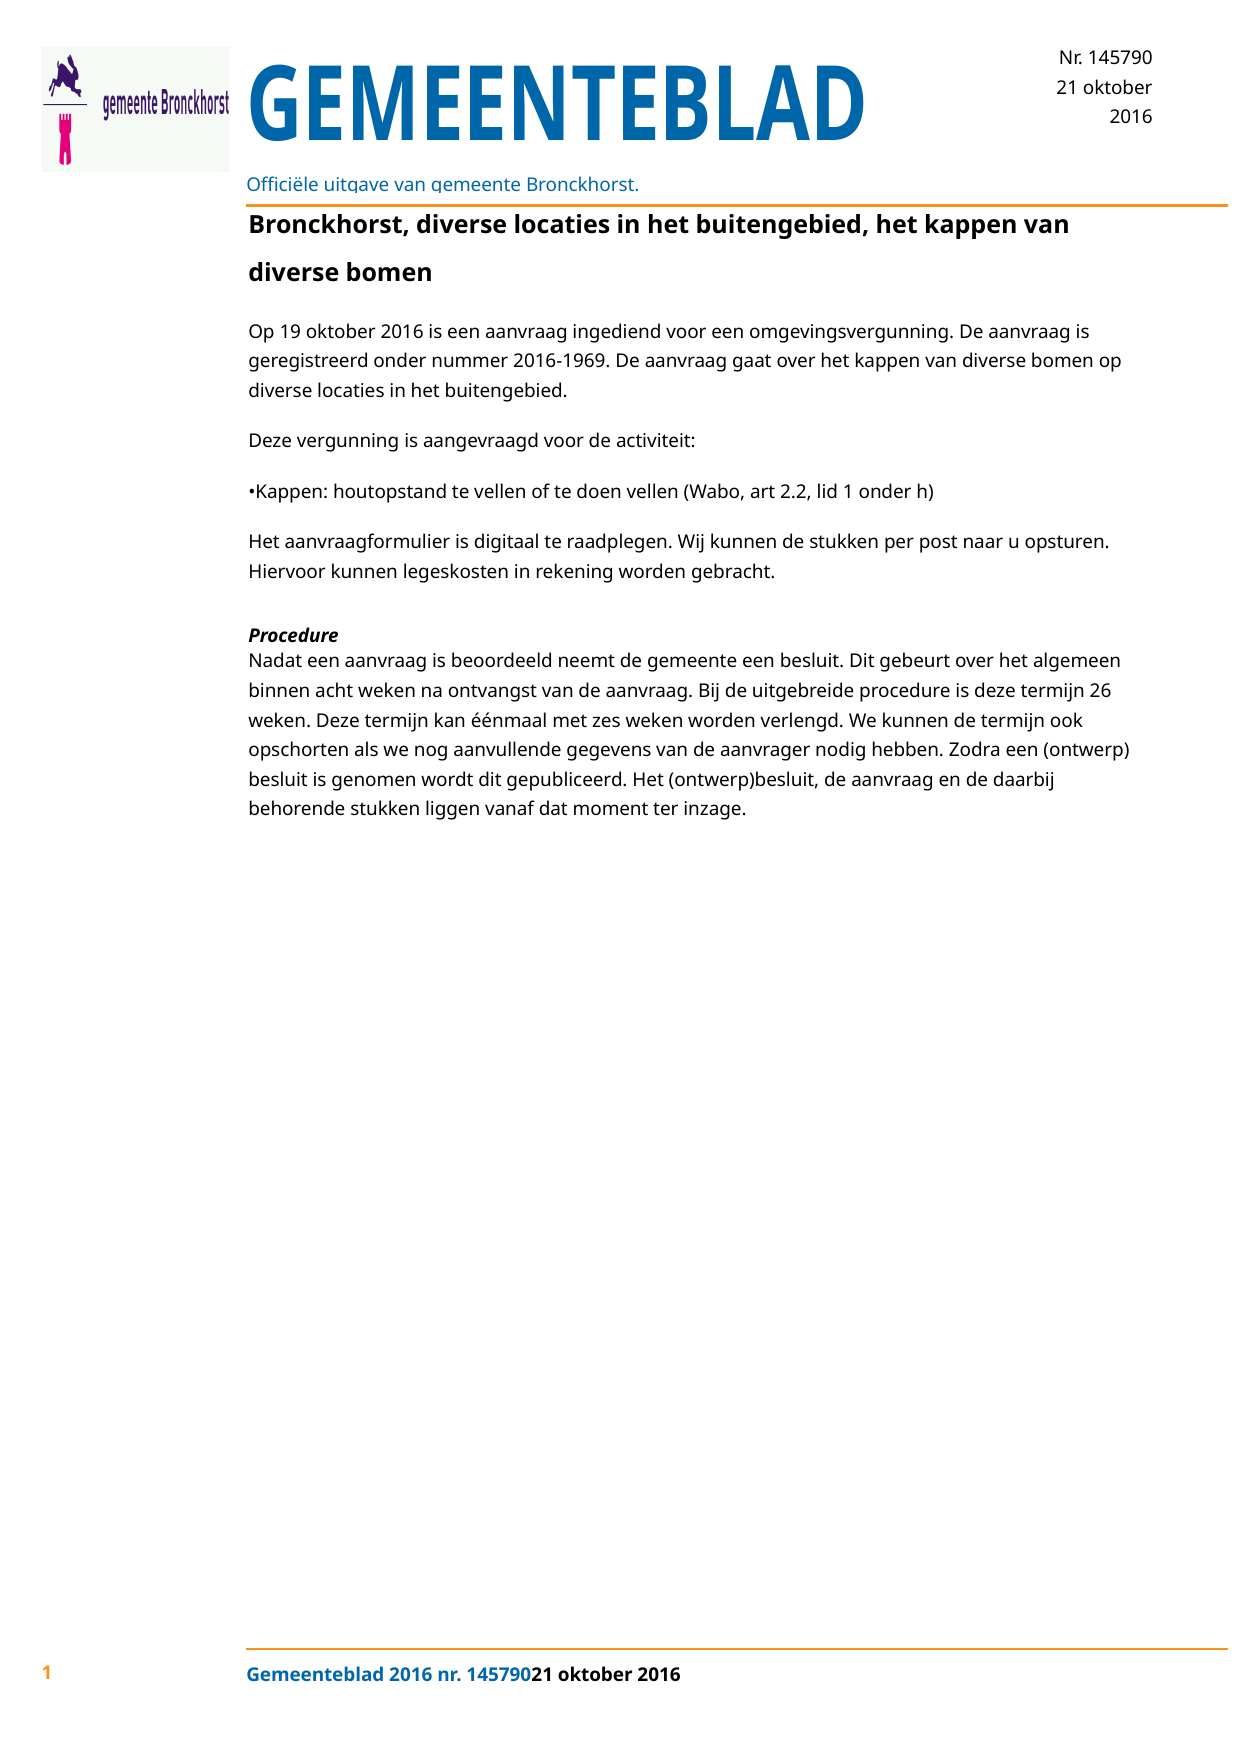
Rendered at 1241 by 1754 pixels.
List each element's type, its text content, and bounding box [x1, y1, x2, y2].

text Bronckhorst, diverse locaties in het buitengebied, het kappen van diverse bomen [248, 207, 1152, 288]
picture [41, 47, 231, 172]
text Deze vergunning is aangevraagd voor de activiteit: [248, 427, 1152, 453]
text Het aanvraagformulier is digitaal te raadplegen. Wij kunnen de stukken per post naar u opsturen. Hiervoor kunnen legeskosten in rekening worden gebracht. [248, 528, 1152, 584]
text Op 19 oktober 2016 is een aanvraag ingediend voor een omgevingsvergunning. De aanvraag is geregistreerd onder nummer 2016-1969. De aanvraag gaat over het kappen van diverse bomen op diverse locaties in het buitengebied. [248, 318, 1152, 403]
text •Kappen: houtopstand te vellen of te doen vellen (Wabo, art 2.2, lid 1 onder h) [248, 478, 1152, 504]
text Procedure [248, 622, 1152, 648]
text Nadat een aanvraag is beoordeeld neemt de gemeente een besluit. Dit gebeurt over het algemeen binnen acht weken na ontvangst van de aanvraag. Bij de uitgebreide procedure is deze termijn 26 weken. Deze termijn kan éénmaal met zes weken worden verlengd. We kunnen de termijn ook opschorten als we nog aanvullende gegevens van de aanvrager nodig hebben. Zodra een (ontwerp) besluit is genomen wordt dit gepubliceerd. Het (ontwerp)besluit, de aanvraag en de daarbij behorende stukken liggen vanaf dat moment ter inzage. [248, 648, 1152, 821]
